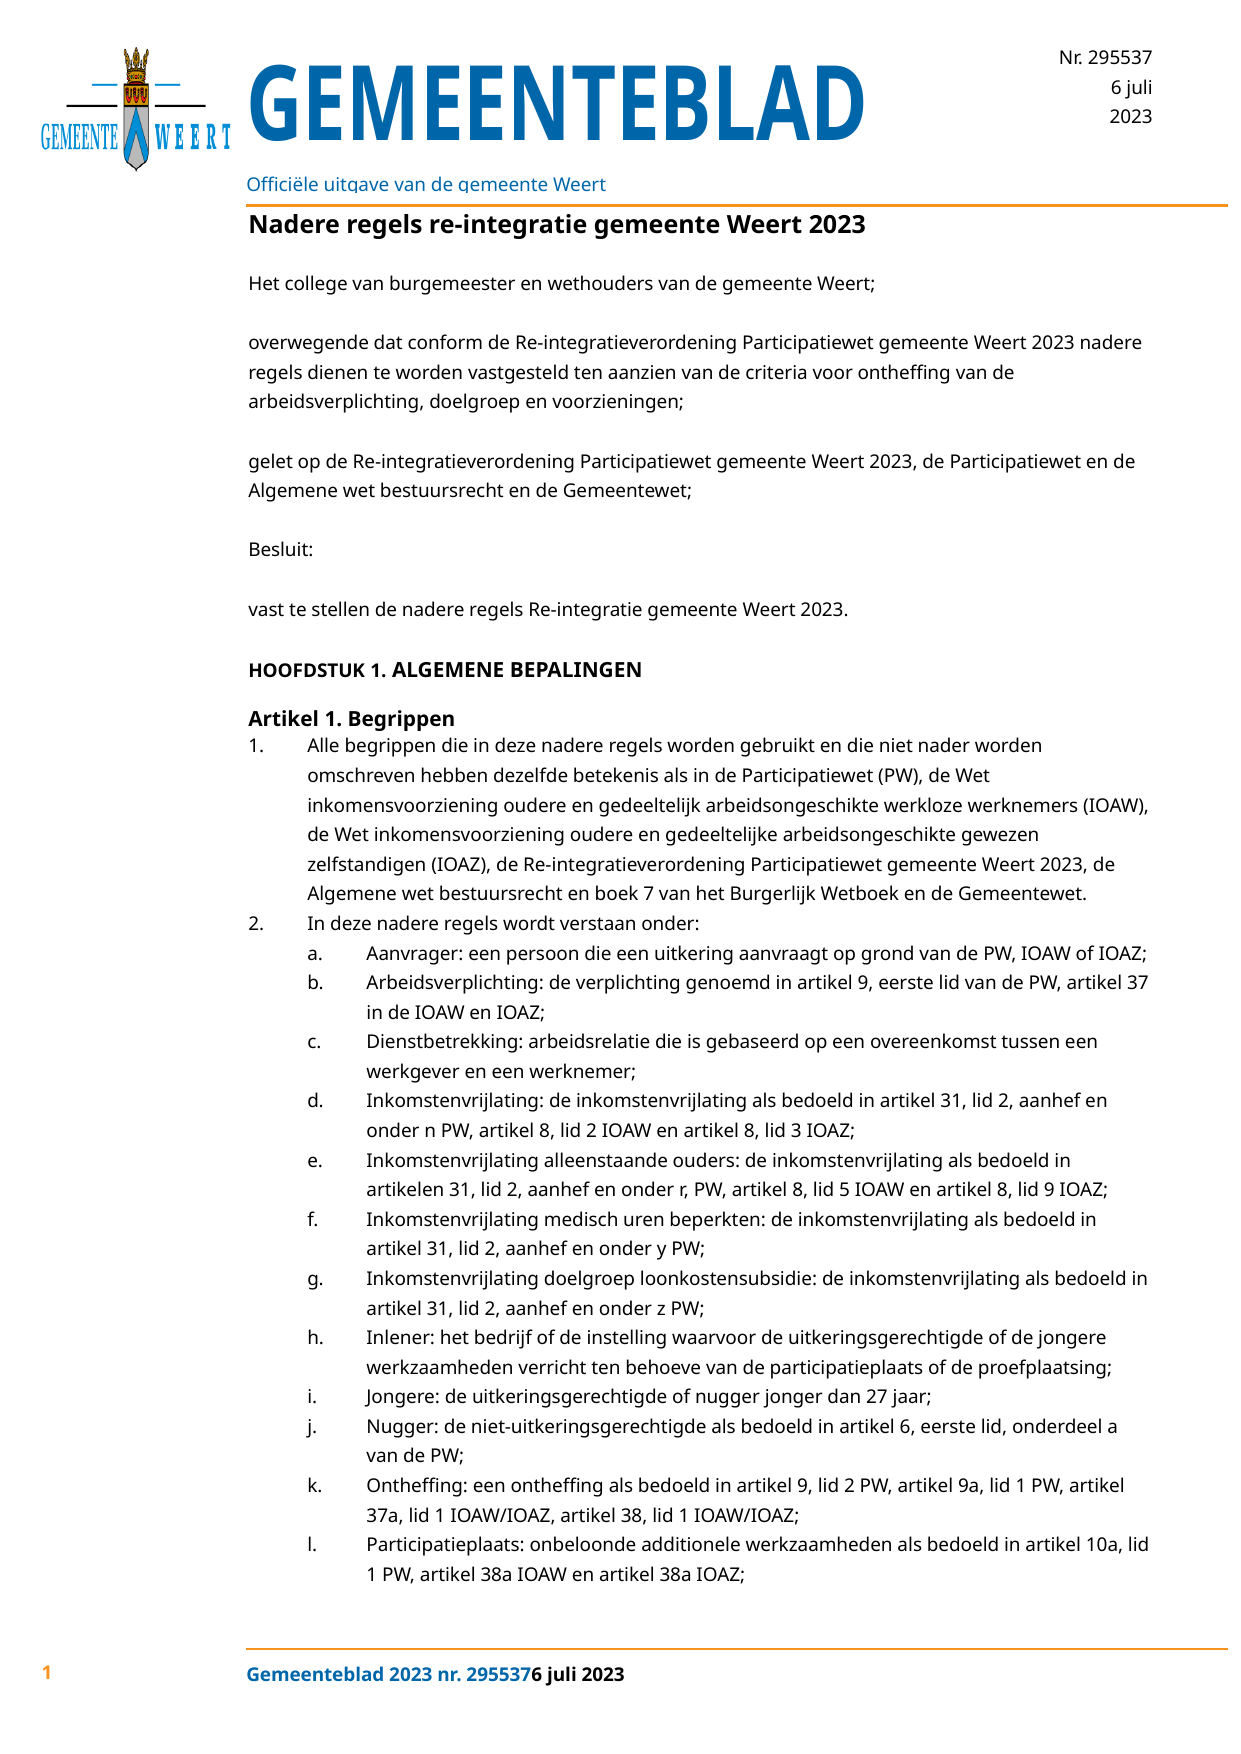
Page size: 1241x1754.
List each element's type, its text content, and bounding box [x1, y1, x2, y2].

list Inkomstenvrijlating alleenstaande ouders: de inkomstenvrijlating als bedoeld in artikelen 31, lid 2, aanhef en onder r, PW, artikel 8, lid 5 IOAW en artikel 8, lid 9 IOAZ; [307, 1147, 1152, 1202]
text overwegende dat conform de Re-integratieverordening Participatiewet gemeente Weert 2023 nadere regels dienen te worden vastgesteld ten aanzien van de criteria voor ontheffing van de arbeidsverplichting, doelgroep en voorzieningen; [248, 329, 1152, 414]
list Participatieplaats: onbeloonde additionele werkzaamheden als bedoeld in artikel 10a, lid 1 PW, artikel 38a IOAW en artikel 38a IOAZ; [307, 1531, 1152, 1587]
list Jongere: de uitkeringsgerechtigde of nugger jonger dan 27 jaar; [307, 1383, 1152, 1409]
text Het college van burgemeester en wethouders van de gemeente Weert; [248, 270, 1152, 296]
list Inkomstenvrijlating: de inkomstenvrijlating als bedoeld in artikel 31, lid 2, aanhef en onder n PW, artikel 8, lid 2 IOAW en artikel 8, lid 3 IOAZ; [307, 1088, 1152, 1143]
list Inlener: het bedrijf of de instelling waarvoor de uitkeringsgerechtigde of de jongere werkzaamheden verricht ten behoeve van de participatieplaats of de proefplaatsing; [307, 1324, 1152, 1379]
text gelet op de Re-integratieverordening Participatiewet gemeente Weert 2023, de Participatiewet en de Algemene wet bestuursrecht en de Gemeentewet; [248, 448, 1152, 503]
list Ontheffing: een ontheffing als bedoeld in artikel 9, lid 2 PW, artikel 9a, lid 1 PW, artikel 37a, lid 1 IOAW/IOAZ, artikel 38, lid 1 IOAW/IOAZ; [307, 1472, 1152, 1527]
text HOOFDSTUK 1. ALGEMENE BEPALINGEN [248, 655, 1152, 683]
text vast te stellen de nadere regels Re-integratie gemeente Weert 2023. [248, 596, 1152, 621]
text Artikel 1. Begrippen [248, 704, 1152, 733]
text Nadere regels re-integratie gemeente Weert 2023 [248, 207, 1152, 241]
list Arbeidsverplichting: de verplichting genoemd in artikel 9, eerste lid van de PW, artikel 37 in de IOAW en IOAZ; [307, 969, 1152, 1024]
list In deze nadere regels wordt verstaan onder: [248, 910, 1152, 936]
list Dienstbetrekking: arbeidsrelatie die is gebaseerd op een overeenkomst tussen een werkgever en een werknemer; [307, 1028, 1152, 1084]
picture [41, 47, 231, 172]
list Inkomstenvrijlating medisch uren beperkten: de inkomstenvrijlating als bedoeld in artikel 31, lid 2, aanhef en onder y PW; [307, 1206, 1152, 1261]
list Alle begrippen die in deze nadere regels worden gebruikt en die niet nader worden omschreven hebben dezelfde betekenis als in de Participatiewet (PW), de Wet inkomensvoorziening oudere en gedeeltelijk arbeidsongeschikte werkloze werknemers (IOAW), de Wet inkomensvoorziening oudere en gedeeltelijke arbeidsongeschikte gewezen zelfstandigen (IOAZ), de Re-integratieverordening Participatiewet gemeente Weert 2023, de Algemene wet bestuursrecht en boek 7 van het Burgerlijk Wetboek en de Gemeentewet. [248, 733, 1152, 906]
list Aanvrager: een persoon die een uitkering aanvraagt op grond van de PW, IOAW of IOAZ; [307, 940, 1152, 965]
text Besluit: [248, 537, 1152, 562]
list Inkomstenvrijlating doelgroep loonkostensubsidie: de inkomstenvrijlating als bedoeld in artikel 31, lid 2, aanhef en onder z PW; [307, 1265, 1152, 1320]
list Nugger: de niet-uitkeringsgerechtigde als bedoeld in artikel 6, eerste lid, onderdeel a van de PW; [307, 1413, 1152, 1468]
